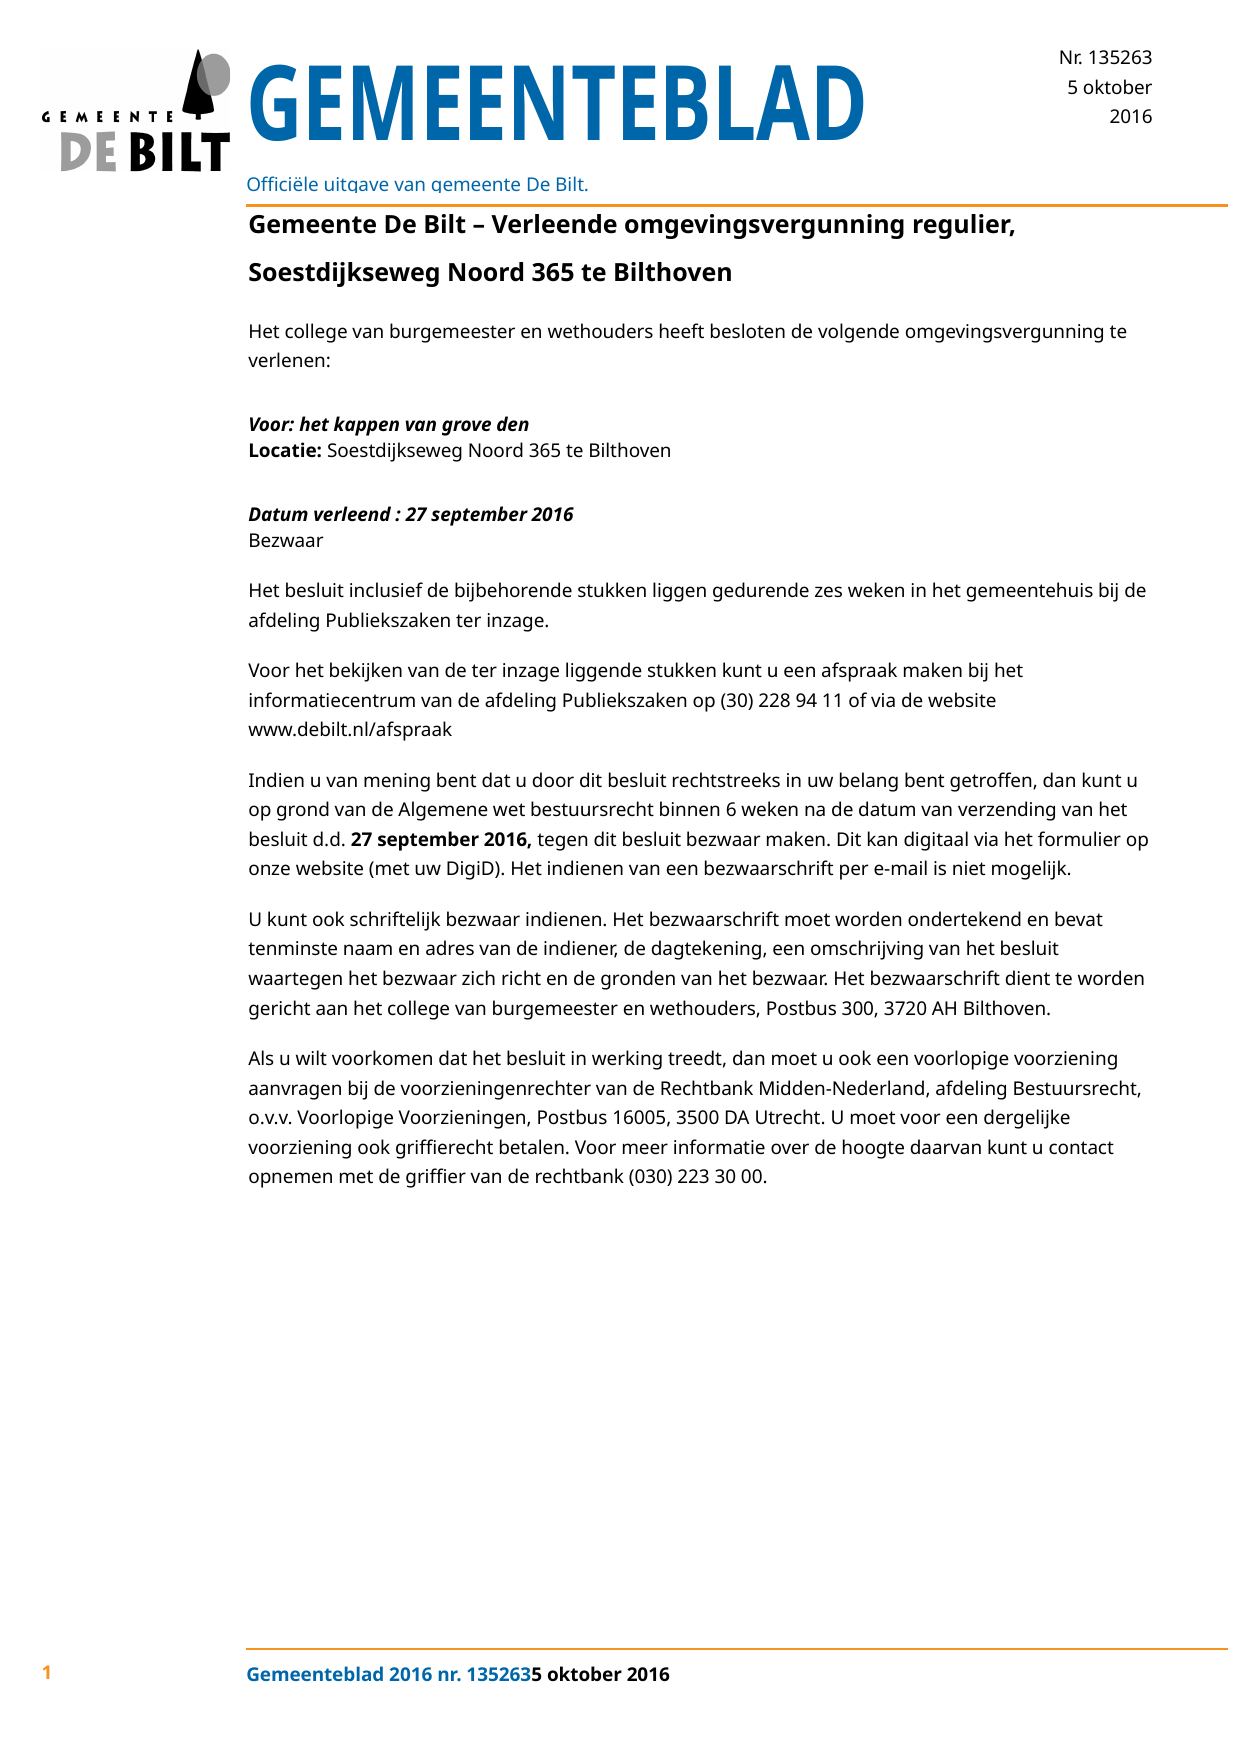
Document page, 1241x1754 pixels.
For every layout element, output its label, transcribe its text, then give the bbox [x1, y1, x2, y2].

text Het college van burgemeester en wethouders heeft besloten de volgende omgevingsvergunning te verlenen: [248, 318, 1152, 373]
picture [41, 47, 231, 172]
text Gemeente De Bilt – Verleende omgevingsvergunning regulier, Soestdijkseweg Noord 365 te Bilthoven [248, 207, 1152, 288]
text Het besluit inclusief de bijbehorende stukken liggen gedurende zes weken in het gemeentehuis bij de afdeling Publiekszaken ter inzage. [248, 577, 1152, 633]
text Indien u van mening bent dat u door dit besluit rechtstreeks in uw belang bent getroffen, dan kunt u op grond van de Algemene wet bestuursrecht binnen 6 weken na de datum van verzending van het besluit d.d. 27 september 2016, tegen dit besluit bezwaar maken. Dit kan digitaal via het formulier op onze website (met uw DigiD). Het indienen van een bezwaarschrift per e-mail is niet mogelijk. [248, 767, 1152, 881]
text Voor: het kappen van grove den [248, 411, 1152, 437]
text Locatie: Soestdijkseweg Noord 365 te Bilthoven [248, 437, 1152, 463]
text Voor het bekijken van de ter inzage liggende stukken kunt u een afspraak maken bij het informatiecentrum van de afdeling Publiekszaken op (30) 228 94 11 of via de website www.debilt.nl/afspraak [248, 657, 1152, 742]
text Bezwaar [248, 527, 1152, 553]
text Datum verleend : 27 september 2016 [248, 501, 1152, 527]
text Als u wilt voorkomen dat het besluit in werking treedt, dan moet u ook een voorlopige voorziening aanvragen bij de voorzieningenrechter van de Rechtbank Midden-Nederland, afdeling Bestuursrecht, o.v.v. Voorlopige Voorzieningen, Postbus 16005, 3500 DA Utrecht. U moet voor een dergelijke voorziening ook griffierecht betalen. Voor meer informatie over de hoogte daarvan kunt u contact opnemen met de griffier van de rechtbank (030) 223 30 00. [248, 1045, 1152, 1189]
text U kunt ook schriftelijk bezwaar indienen. Het bezwaarschrift moet worden ondertekend en bevat tenminste naam en adres van de indiener, de dagtekening, een omschrijving van het besluit waartegen het bezwaar zich richt en de gronden van het bezwaar. Het bezwaarschrift dient te worden gericht aan het college van burgemeester en wethouders, Postbus 300, 3720 AH Bilthoven. [248, 906, 1152, 1021]
